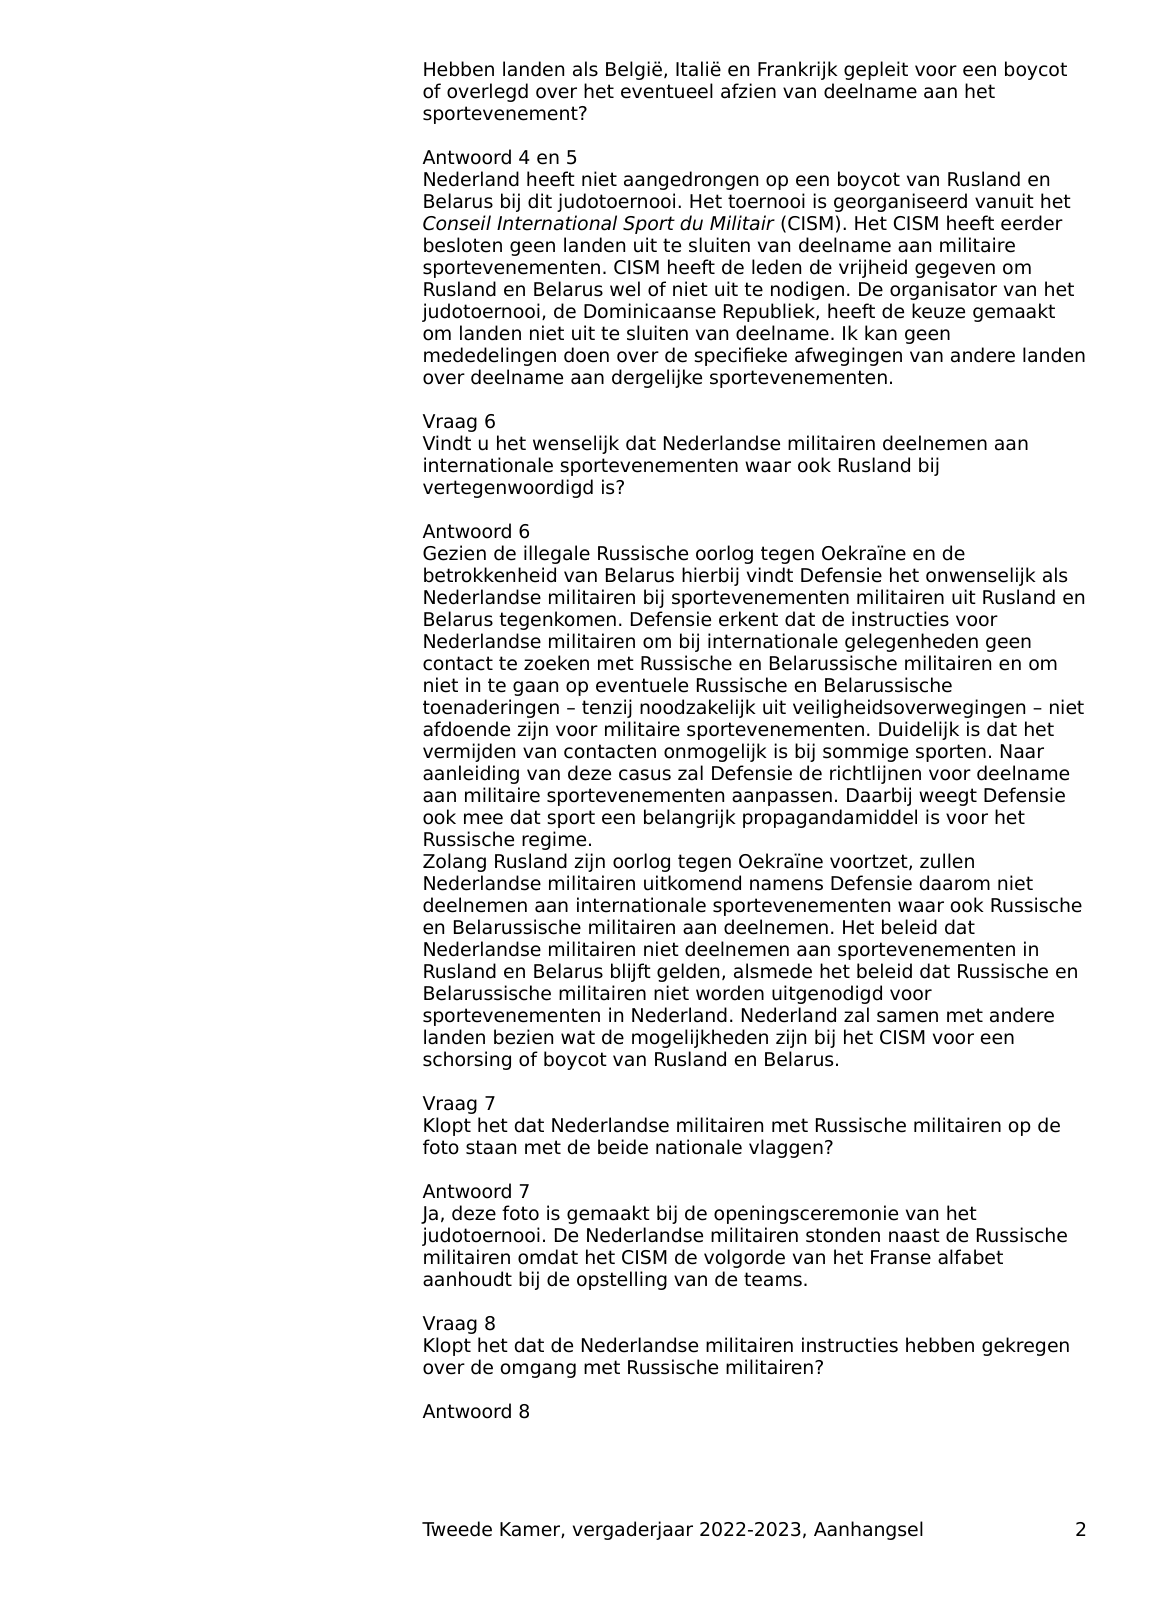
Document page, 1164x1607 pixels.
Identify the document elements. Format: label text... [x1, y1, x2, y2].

text Ja, deze foto is gemaakt bij de openingsceremonie van het judotoernooi. De Nederlandse militairen stonden naast de Russische militairen omdat het CISM de volgorde van het Franse alfabet aanhoudt bij de opstelling van de teams. [422, 1203, 1087, 1291]
text Antwoord 6 [422, 521, 1087, 543]
text Vraag 7 [422, 1093, 1087, 1115]
text Gezien de illegale Russische oorlog tegen Oekraïne en de betrokkenheid van Belarus hierbij vindt Defensie het onwenselijk als Nederlandse militairen bij sportevenementen militairen uit Rusland en Belarus tegenkomen. Defensie erkent dat de instructies voor Nederlandse militairen om bij internationale gelegenheden geen contact te zoeken met Russische en Belarussische militairen en om niet in te gaan op eventuele Russische en Belarussische toenaderingen – tenzij noodzakelijk uit veiligheidsoverwegingen – niet afdoende zijn voor militaire sportevenementen. Duidelijk is dat het vermijden van contacten onmogelijk is bij sommige sporten. Naar aanleiding van deze casus zal Defensie de richtlijnen voor deelname aan militaire sportevenementen aanpassen. Daarbij weegt Defensie ook mee dat sport een belangrijk propagandamiddel is voor het Russische regime. [422, 543, 1087, 851]
text Antwoord 4 en 5 [422, 147, 1087, 169]
text Antwoord 7 [422, 1181, 1087, 1203]
text Vraag 6 [422, 411, 1087, 433]
text Zolang Rusland zijn oorlog tegen Oekraïne voortzet, zullen Nederlandse militairen uitkomend namens Defensie daarom niet deelnemen aan internationale sportevenementen waar ook Russische en Belarussische militairen aan deelnemen. Het beleid dat Nederlandse militairen niet deelnemen aan sportevenementen in Rusland en Belarus blijft gelden, alsmede het beleid dat Russische en Belarussische militairen niet worden uitgenodigd voor sportevenementen in Nederland. Nederland zal samen met andere landen bezien wat de mogelijkheden zijn bij het CISM voor een schorsing of boycot van Rusland en Belarus. [422, 851, 1087, 1071]
text Hebben landen als België, Italië en Frankrijk gepleit voor een boycot of overlegd over het eventueel afzien van deelname aan het sportevenement? [422, 59, 1087, 125]
text Nederland heeft niet aangedrongen op een boycot van Rusland en Belarus bij dit judotoernooi. Het toernooi is georganiseerd vanuit het Conseil International Sport du Militair (CISM). Het CISM heeft eerder besloten geen landen uit te sluiten van deelname aan militaire sportevenementen. CISM heeft de leden de vrijheid gegeven om Rusland en Belarus wel of niet uit te nodigen. De organisator van het judotoernooi, de Dominicaanse Republiek, heeft de keuze gemaakt om landen niet uit te sluiten van deelname. Ik kan geen mededelingen doen over de specifieke afwegingen van andere landen over deelname aan dergelijke sportevenementen. [422, 169, 1087, 389]
text Antwoord 8 [422, 1401, 1087, 1423]
text Vindt u het wenselijk dat Nederlandse militairen deelnemen aan internationale sportevenementen waar ook Rusland bij vertegenwoordigd is? [422, 433, 1087, 499]
text Vraag 8 [422, 1313, 1087, 1335]
text Klopt het dat de Nederlandse militairen instructies hebben gekregen over de omgang met Russische militairen? [422, 1335, 1087, 1379]
text Klopt het dat Nederlandse militairen met Russische militairen op de foto staan met de beide nationale vlaggen? [422, 1115, 1087, 1159]
